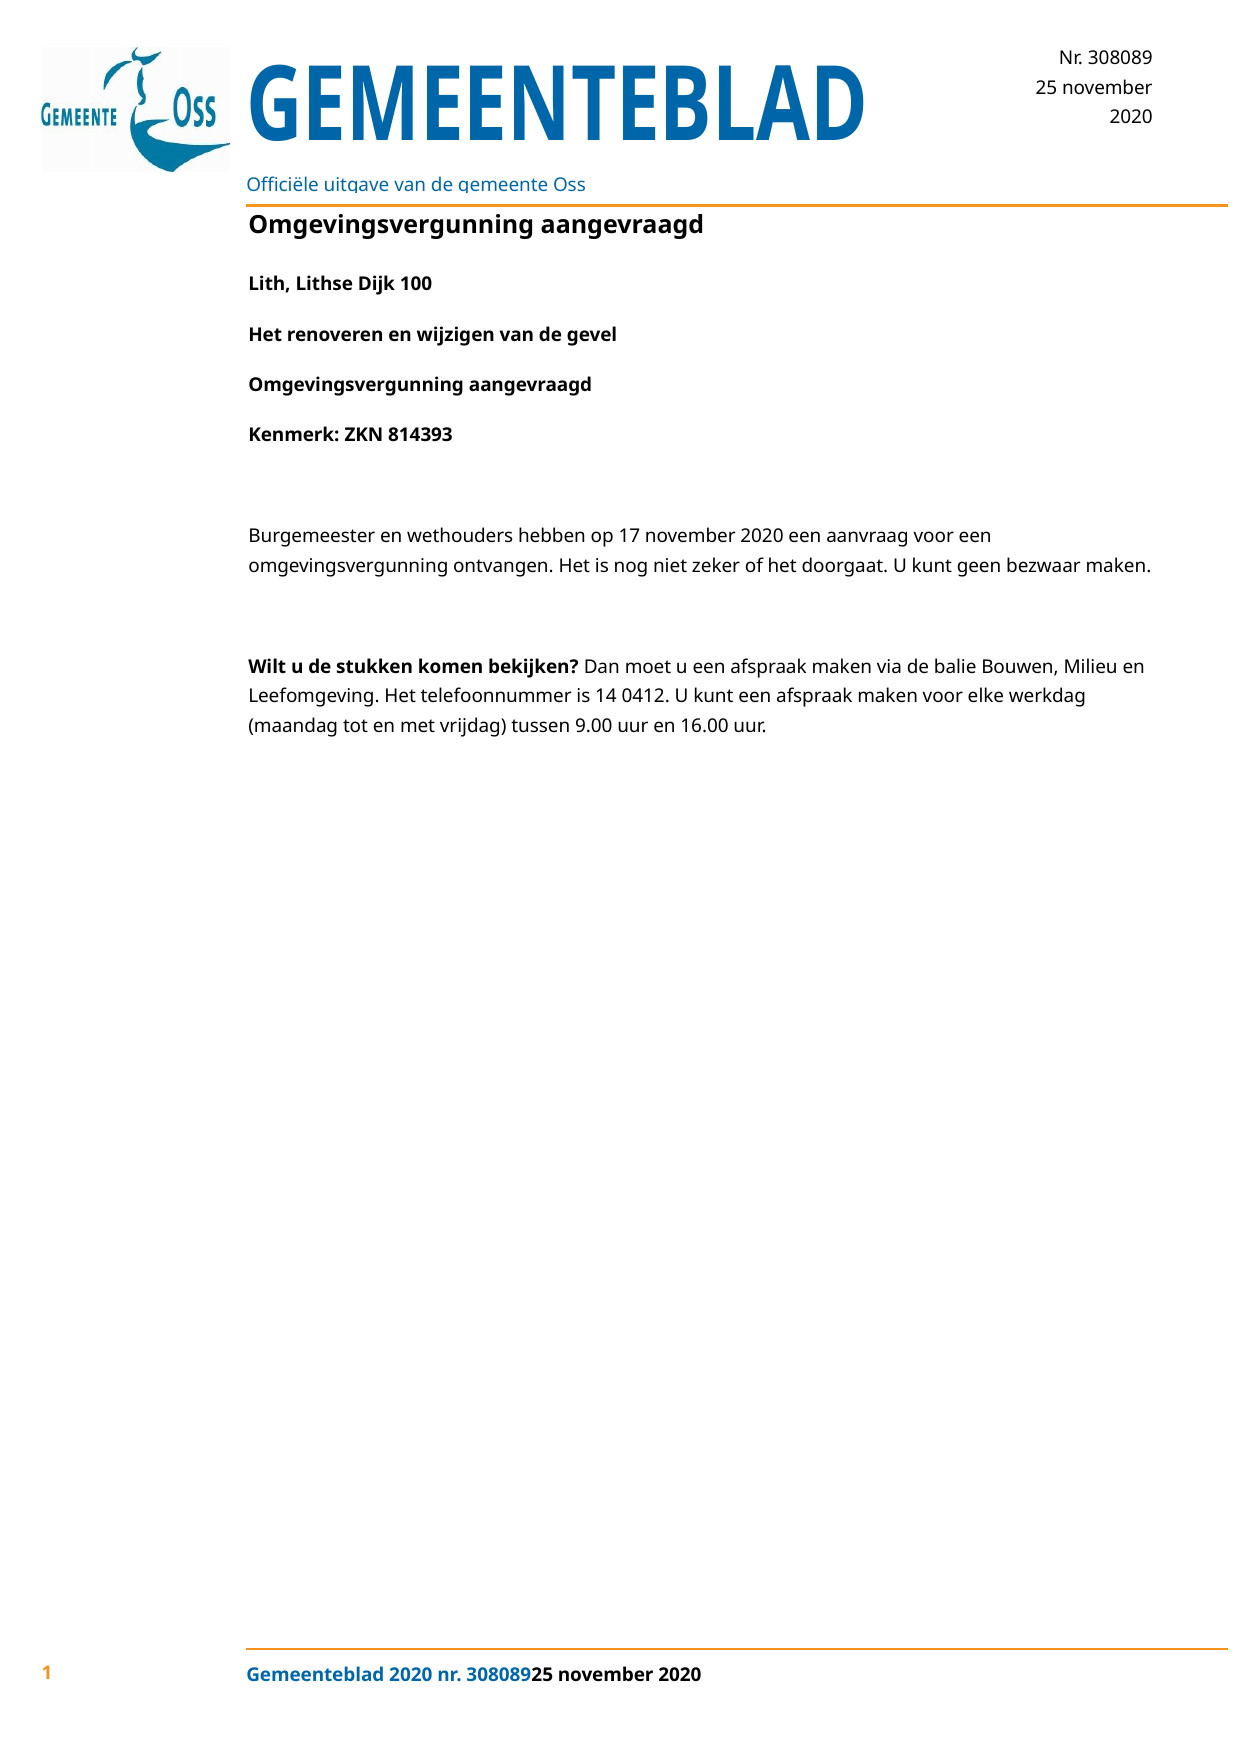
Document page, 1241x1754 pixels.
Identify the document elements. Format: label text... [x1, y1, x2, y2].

text Wilt u de stukken komen bekijken? Dan moet u een afspraak maken via de balie Bouwen, Milieu en Leefomgeving. Het telefoonnummer is 14 0412. U kunt een afspraak maken voor elke werkdag (maandag tot en met vrijdag) tussen 9.00 uur en 16.00 uur. [248, 653, 1152, 738]
text Het renoveren en wijzigen van de gevel [248, 321, 1152, 346]
text Kenmerk: ZKN 814393 [248, 422, 1152, 447]
text Omgevingsvergunning aangevraagd [248, 371, 1152, 397]
text Omgevingsvergunning aangevraagd [248, 207, 1152, 241]
text Lith, Lithse Dijk 100 [248, 270, 1152, 296]
picture [41, 47, 231, 172]
text Burgemeester en wethouders hebben op 17 november 2020 een aanvraag voor een omgevingsvergunning ontvangen. Het is nog niet zeker of het doorgaat. U kunt geen bezwaar maken. [248, 522, 1152, 578]
